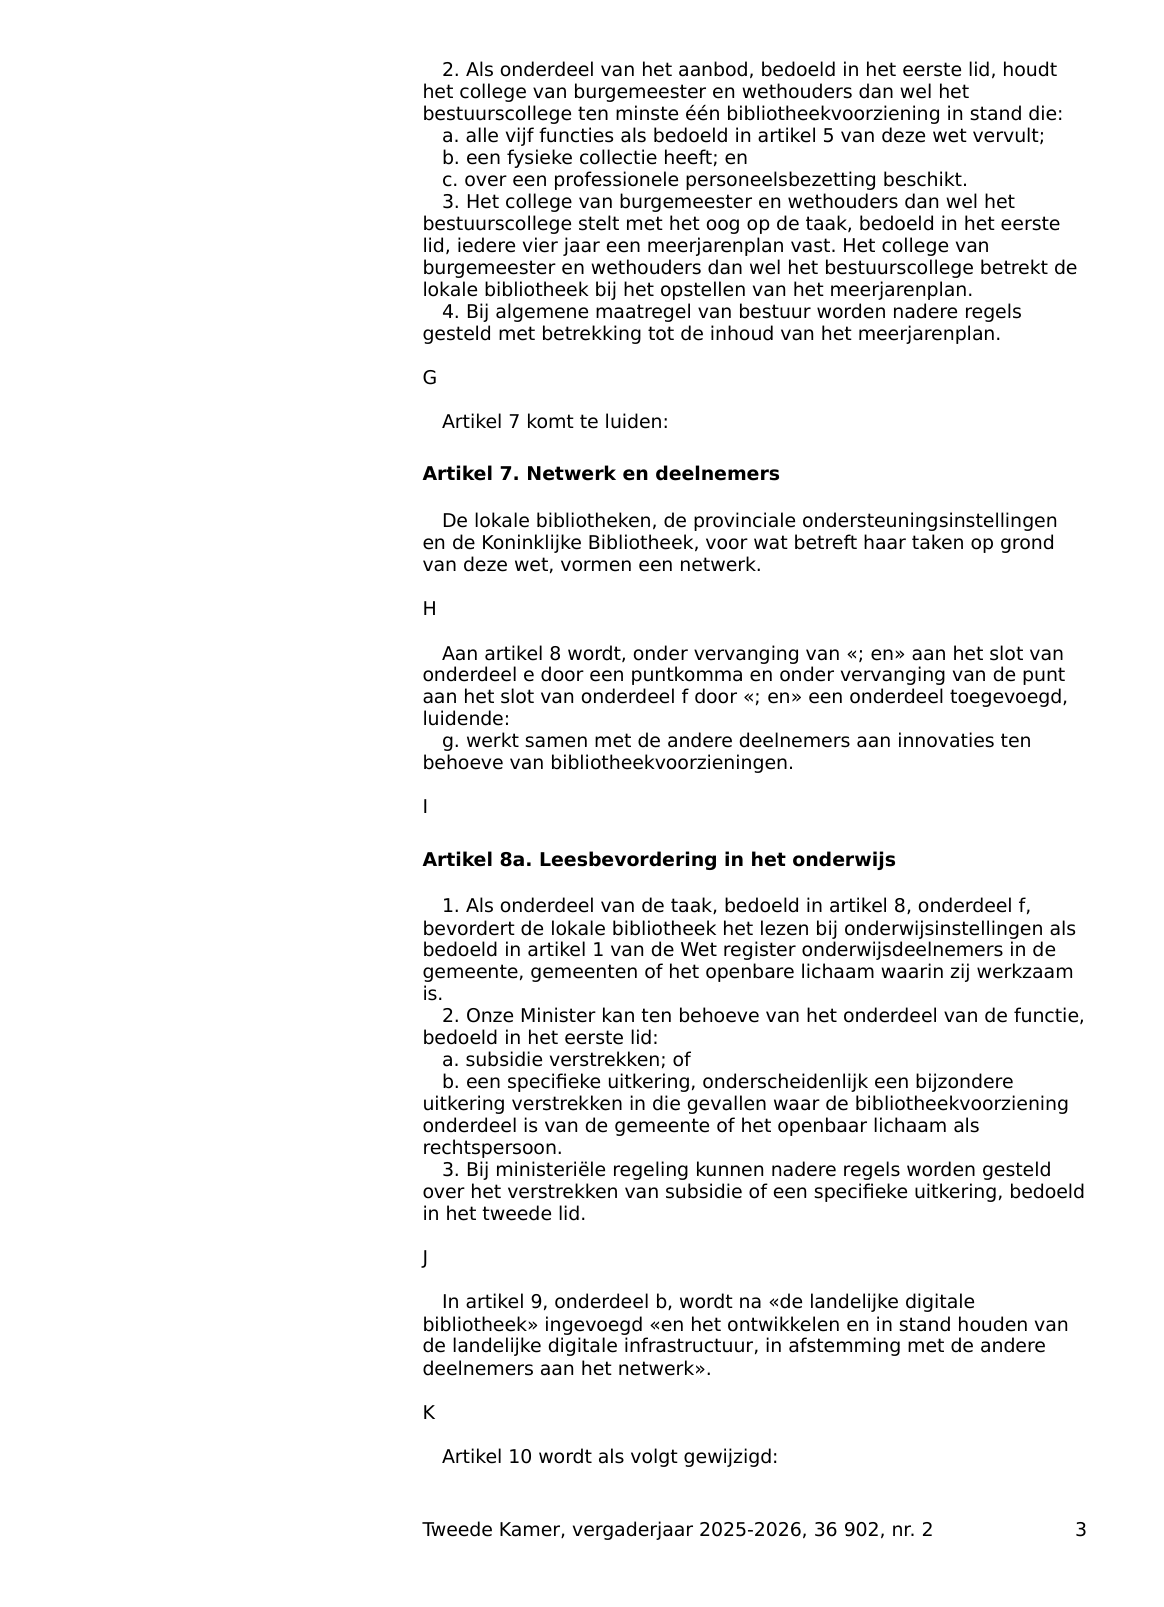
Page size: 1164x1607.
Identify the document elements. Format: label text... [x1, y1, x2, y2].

text 3. Het college van burgemeester en wethouders dan wel het bestuurscollege stelt met het oog op de taak, bedoeld in het eerste lid, iedere vier jaar een meerjarenplan vast. Het college van burgemeester en wethouders dan wel het bestuurscollege betrekt de lokale bibliotheek bij het opstellen van het meerjarenplan. [422, 191, 1087, 301]
text b. een specifieke uitkering, onderscheidenlijk een bijzondere uitkering verstrekken in die gevallen waar de bibliotheekvoorziening onderdeel is van de gemeente of het openbaar lichaam als rechtspersoon. [422, 1071, 1087, 1159]
text 2. Onze Minister kan ten behoeve van het onderdeel van de functie, bedoeld in het eerste lid: [422, 1005, 1087, 1049]
text H [422, 598, 1087, 620]
text 3. Bij ministeriële regeling kunnen nadere regels worden gesteld over het verstrekken van subsidie of een specifieke uitkering, bedoeld in het tweede lid. [422, 1159, 1087, 1225]
text a. alle vijf functies als bedoeld in artikel 5 van deze wet vervult; [422, 125, 1087, 147]
text g. werkt samen met de andere deelnemers aan innovaties ten behoeve van bibliotheekvoorzieningen. [422, 730, 1087, 774]
text In artikel 9, onderdeel b, wordt na «de landelijke digitale bibliotheek» ingevoegd «en het ontwikkelen en in stand houden van de landelijke digitale infrastructuur, in afstemming met de andere deelnemers aan het netwerk». [422, 1291, 1087, 1379]
text 1. Als onderdeel van de taak, bedoeld in artikel 8, onderdeel f, bevordert de lokale bibliotheek het lezen bij onderwijsinstellingen als bedoeld in artikel 1 van de Wet register onderwijsdeelnemers in de gemeente, gemeenten of het openbare lichaam waarin zij werkzaam is. [422, 895, 1087, 1005]
text G [422, 367, 1087, 389]
text Artikel 7 komt te luiden: [422, 411, 1087, 433]
text a. subsidie verstrekken; of [422, 1049, 1087, 1071]
text c. over een professionele personeelsbezetting beschikt. [422, 169, 1087, 191]
text Aan artikel 8 wordt, onder vervanging van «; en» aan het slot van onderdeel e door een puntkomma en onder vervanging van de punt aan het slot van onderdeel f door «; en» een onderdeel toegevoegd, luidende: [422, 642, 1087, 730]
text 4. Bij algemene maatregel van bestuur worden nadere regels gesteld met betrekking tot de inhoud van het meerjarenplan. [422, 301, 1087, 345]
text 2. Als onderdeel van het aanbod, bedoeld in het eerste lid, houdt het college van burgemeester en wethouders dan wel het bestuurscollege ten minste één bibliotheekvoorziening in stand die: [422, 59, 1087, 125]
text K [422, 1402, 1087, 1423]
text J [422, 1247, 1087, 1269]
text b. een fysieke collectie heeft; en [422, 147, 1087, 169]
subtitle Artikel 8a. Leesbevordering in het onderwijs [422, 848, 1087, 870]
text De lokale bibliotheken, de provinciale ondersteuningsinstellingen en de Koninklijke Bibliotheek, voor wat betreft haar taken op grond van deze wet, vormen een netwerk. [422, 510, 1087, 576]
text Artikel 10 wordt als volgt gewijzigd: [422, 1446, 1087, 1468]
subtitle Artikel 7. Netwerk en deelnemers [422, 463, 1087, 485]
text I [422, 796, 1087, 818]
